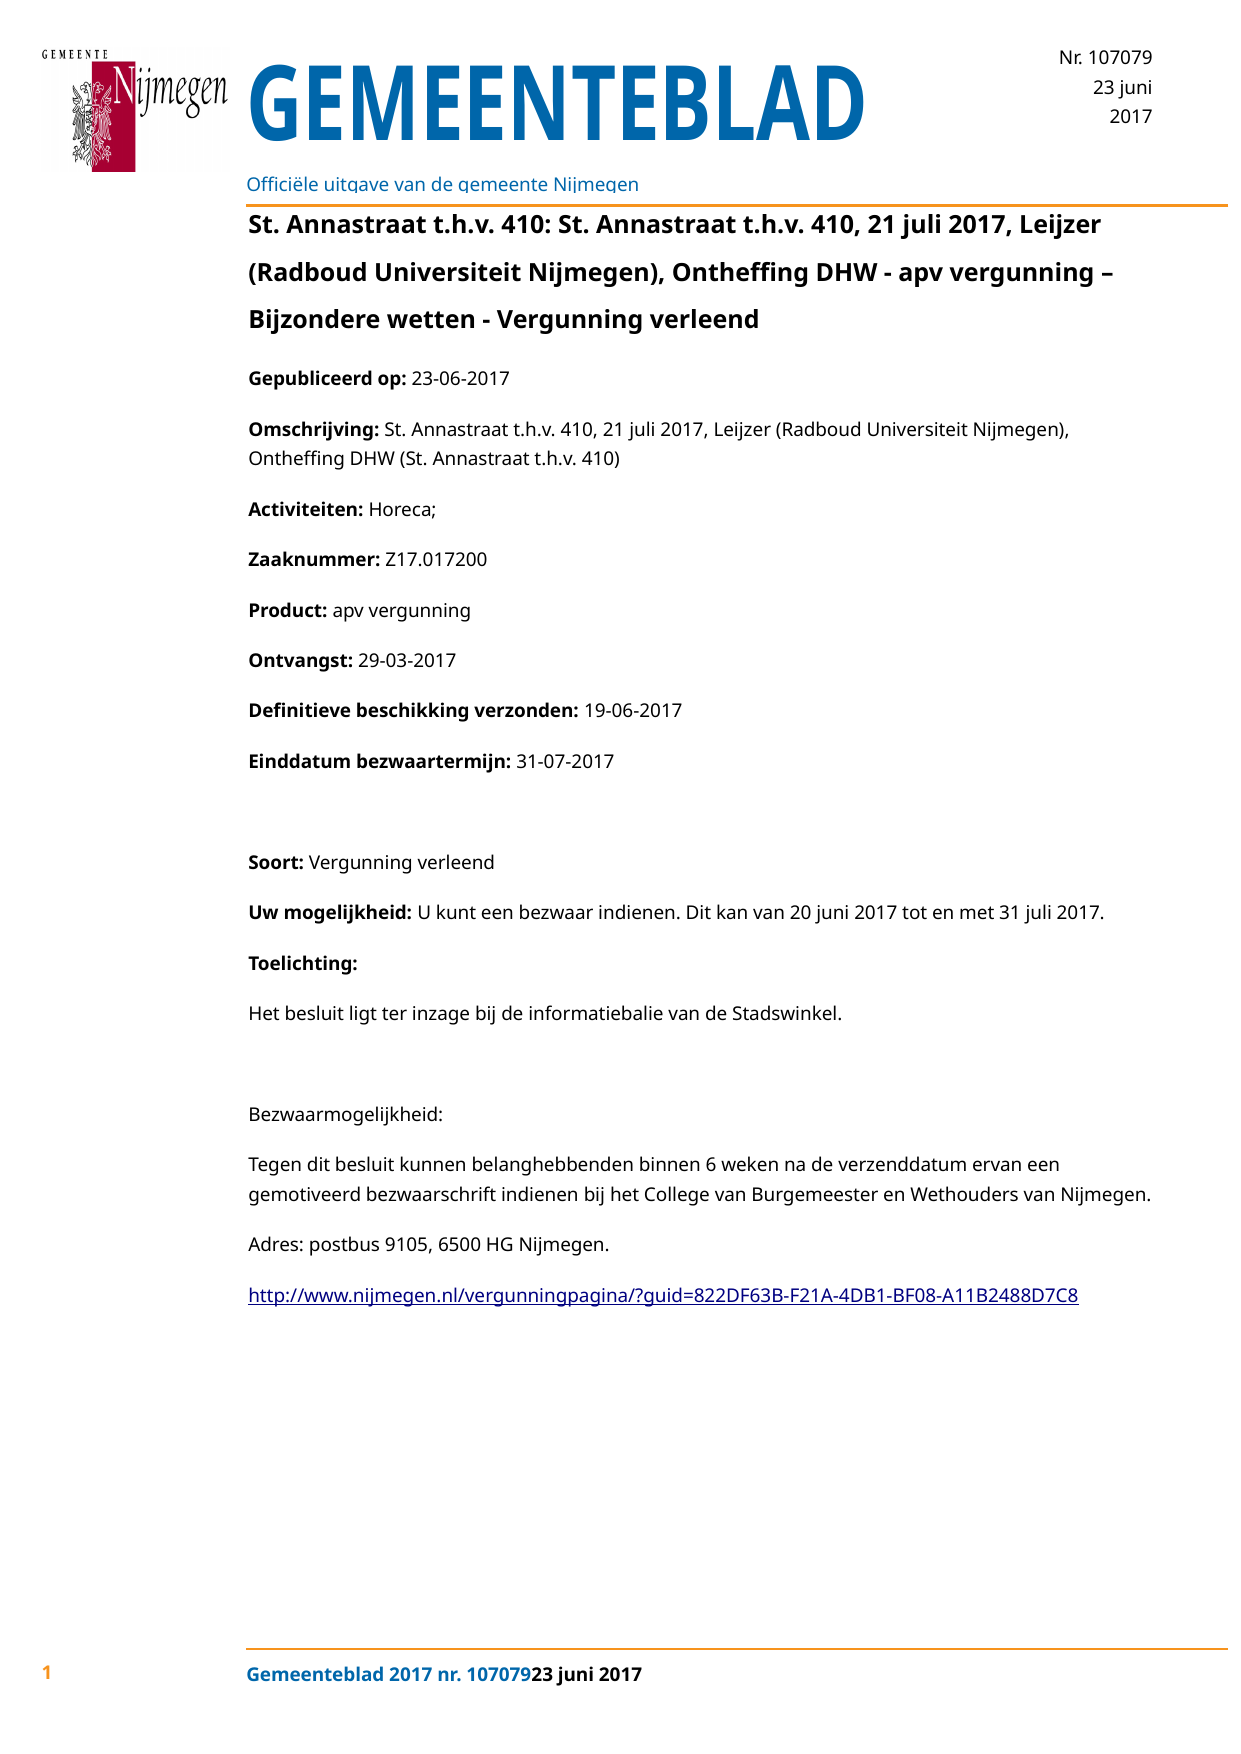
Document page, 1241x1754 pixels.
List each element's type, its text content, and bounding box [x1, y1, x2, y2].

text Definitieve beschikking verzonden: 19-06-2017 [248, 698, 1152, 723]
text Soort: Vergunning verleend [248, 849, 1152, 874]
text Product: apv vergunning [248, 597, 1152, 622]
text Ontvangst: 29-03-2017 [248, 647, 1152, 673]
text Einddatum bezwaartermijn: 31-07-2017 [248, 748, 1152, 774]
text Activiteiten: Horeca; [248, 496, 1152, 522]
text Adres: postbus 9105, 6500 HG Nijmegen. [248, 1231, 1152, 1257]
text Zaaknummer: Z17.017200 [248, 546, 1152, 572]
text http://www.nijmegen.nl/vergunningpagina/?guid=822DF63B-F21A-4DB1-BF08-A11B2488D7C8 [248, 1282, 1152, 1307]
text Tegen dit besluit kunnen belanghebbenden binnen 6 weken na de verzenddatum ervan een gemotiveerd bezwaarschrift indienen bij het College van Burgemeester en Wethouders van Nijmegen. [248, 1151, 1152, 1207]
text St. Annastraat t.h.v. 410: St. Annastraat t.h.v. 410, 21 juli 2017, Leijzer (Radboud Universiteit Nijmegen), Ontheffing DHW - apv vergunning – Bijzondere wetten - Vergunning verleend [248, 207, 1152, 336]
picture [41, 47, 231, 172]
text Omschrijving: St. Annastraat t.h.v. 410, 21 juli 2017, Leijzer (Radboud Universiteit Nijmegen), Ontheffing DHW (St. Annastraat t.h.v. 410) [248, 416, 1152, 471]
text Uw mogelijkheid: U kunt een bezwaar indienen. Dit kan van 20 juni 2017 tot en met 31 juli 2017. [248, 899, 1152, 925]
text Het besluit ligt ter inzage bij de informatiebalie van de Stadswinkel. [248, 1000, 1152, 1026]
text Bezwaarmogelijkheid: [248, 1101, 1152, 1127]
text Toelichting: [248, 950, 1152, 975]
text Gepubliceerd op: 23-06-2017 [248, 366, 1152, 391]
